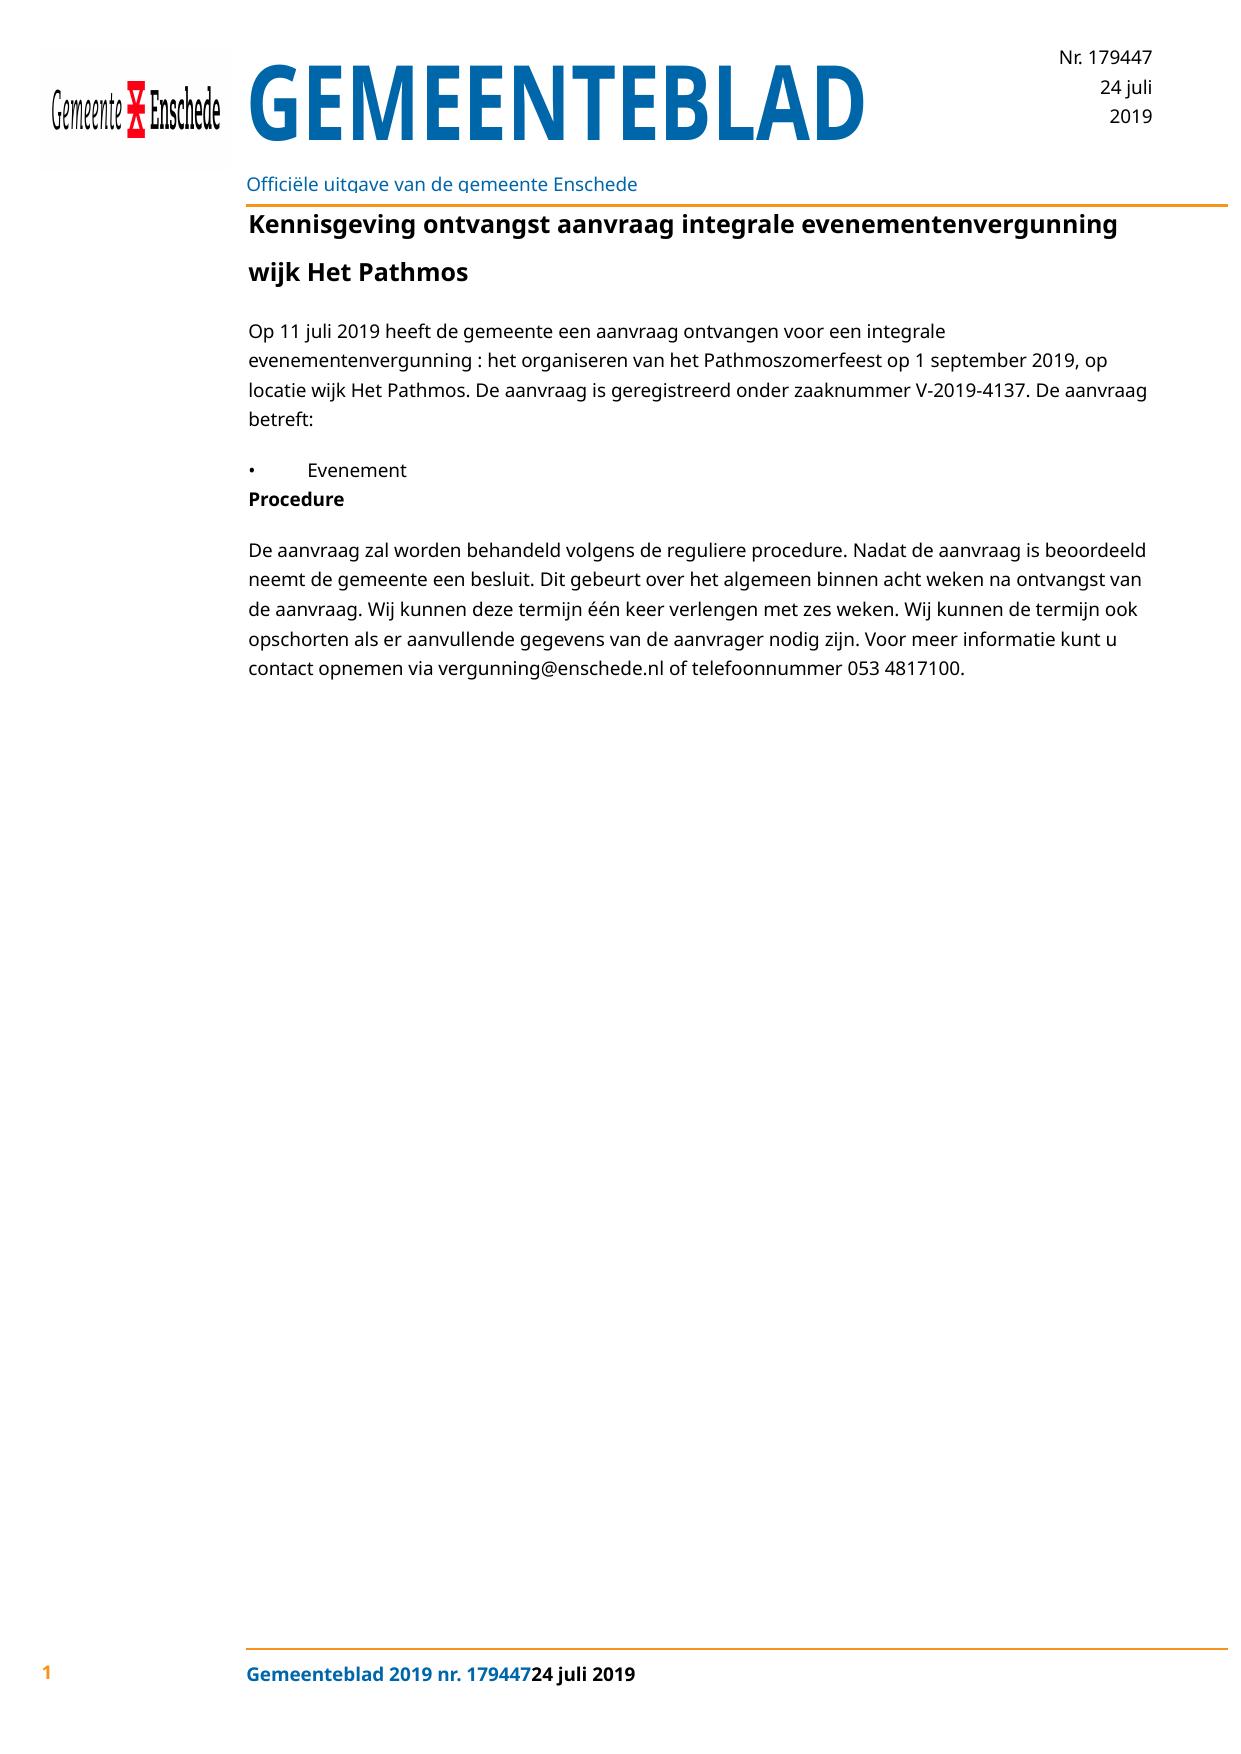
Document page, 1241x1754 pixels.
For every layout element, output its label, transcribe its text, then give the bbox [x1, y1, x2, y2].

text De aanvraag zal worden behandeld volgens de reguliere procedure. Nadat de aanvraag is beoordeeld neemt de gemeente een besluit. Dit gebeurt over het algemeen binnen acht weken na ontvangst van de aanvraag. Wij kunnen deze termijn één keer verlengen met zes weken. Wij kunnen de termijn ook opschorten als er aanvullende gegevens van de aanvrager nodig zijn. Voor meer informatie kunt u contact opnemen via vergunning@enschede.nl of telefoonnummer 053 4817100. [248, 537, 1152, 681]
text Op 11 juli 2019 heeft de gemeente een aanvraag ontvangen voor een integrale evenementenvergunning : het organiseren van het Pathmoszomerfeest op 1 september 2019, op locatie wijk Het Pathmos. De aanvraag is geregistreerd onder zaaknummer V-2019-4137. De aanvraag betreft: [248, 318, 1152, 432]
text Kennisgeving ontvangst aanvraag integrale evenementenvergunning wijk Het Pathmos [248, 207, 1152, 288]
list Evenement [248, 457, 1152, 483]
text Procedure [248, 487, 1152, 512]
picture [41, 47, 231, 172]
